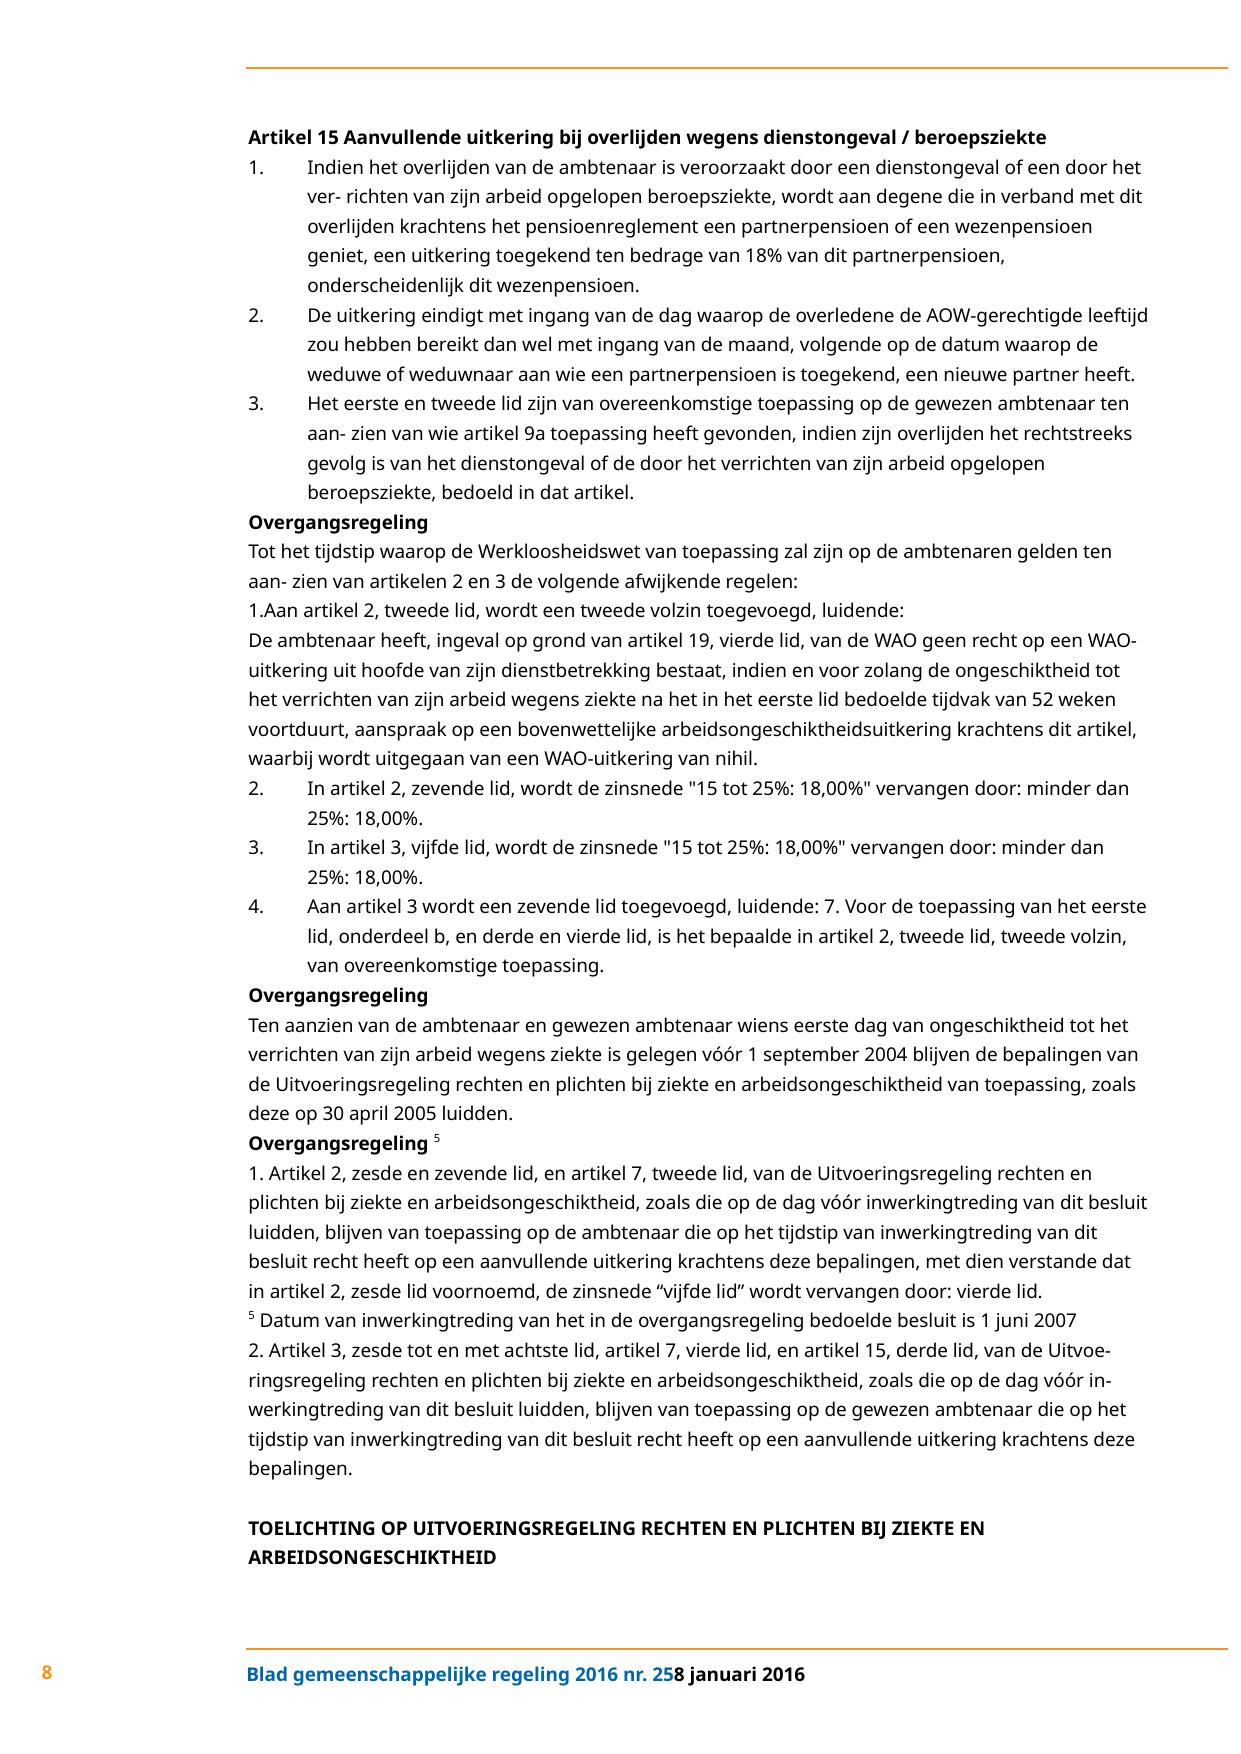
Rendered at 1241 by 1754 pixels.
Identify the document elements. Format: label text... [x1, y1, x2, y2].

text Ten aanzien van de ambtenaar en gewezen ambtenaar wiens eerste dag van ongeschiktheid tot het verrichten van zijn arbeid wegens ziekte is gelegen vóór 1 september 2004 blijven de bepalingen van de Uitvoeringsregeling rechten en plichten bij ziekte en arbeidsongeschiktheid van toepassing, zoals deze op 30 april 2005 luidden. [248, 1012, 1152, 1126]
text Overgangsregeling [248, 982, 1152, 1008]
text Artikel 15 Aanvullende uitkering bij overlijden wegens dienstongeval / beroepsziekte [248, 124, 1152, 150]
list Aan artikel 3 wordt een zevende lid toegevoegd, luidende: 7. Voor de toepassing van het eerste lid, onderdeel b, en derde en vierde lid, is het bepaalde in artikel 2, tweede lid, tweede volzin, van overeenkomstige toepassing. [248, 893, 1152, 978]
list In artikel 2, zevende lid, wordt de zinsnede "15 tot 25%: 18,00%" vervangen door: minder dan 25%: 18,00%. [248, 775, 1152, 831]
picture [41, 47, 231, 172]
text 1. Artikel 2, zesde en zevende lid, en artikel 7, tweede lid, van de Uitvoeringsregeling rechten en plichten bij ziekte en arbeidsongeschiktheid, zoals die op de dag vóór inwerkingtreding van dit besluit luidden, blijven van toepassing op de ambtenaar die op het tijdstip van inwerkingtreding van dit besluit recht heeft op een aanvullende uitkering krachtens deze bepalingen, met dien verstande dat in artikel 2, zesde lid voornoemd, de zinsnede “vijfde lid” wordt vervangen door: vierde lid. [248, 1160, 1152, 1304]
list De uitkering eindigt met ingang van de dag waarop de overledene de AOW-gerechtigde leeftijd zou hebben bereikt dan wel met ingang van de maand, volgende op de datum waarop de weduwe of weduwnaar aan wie een partnerpensioen is toegekend, een nieuwe partner heeft. [248, 302, 1152, 387]
text Overgangsregeling [248, 509, 1152, 535]
text Tot het tijdstip waarop de Werkloosheidswet van toepassing zal zijn op de ambtenaren gelden ten aan- zien van artikelen 2 en 3 de volgende afwijkende regelen: [248, 538, 1152, 594]
text 2. Artikel 3, zesde tot en met achtste lid, artikel 7, vierde lid, en artikel 15, derde lid, van de Uitvoe- ringsregeling rechten en plichten bij ziekte en arbeidsongeschiktheid, zoals die op de dag vóór in- werkingtreding van dit besluit luidden, blijven van toepassing op de gewezen ambtenaar die op het tijdstip van inwerkingtreding van dit besluit recht heeft op een aanvullende uitkering krachtens deze bepalingen. [248, 1337, 1152, 1481]
text De ambtenaar heeft, ingeval op grond van artikel 19, vierde lid, van de WAO geen recht op een WAO-uitkering uit hoofde van zijn dienstbetrekking bestaat, indien en voor zolang de ongeschiktheid tot het verrichten van zijn arbeid wegens ziekte na het in het eerste lid bedoelde tijdvak van 52 weken voortduurt, aanspraak op een bovenwettelijke arbeidsongeschiktheidsuitkering krachtens dit artikel, waarbij wordt uitgegaan van een WAO-uitkering van nihil. [248, 627, 1152, 771]
list Het eerste en tweede lid zijn van overeenkomstige toepassing op de gewezen ambtenaar ten aan- zien van wie artikel 9a toepassing heeft gevonden, indien zijn overlijden het rechtstreeks gevolg is van het dienstongeval of de door het verrichten van zijn arbeid opgelopen beroepsziekte, bedoeld in dat artikel. [248, 391, 1152, 505]
text TOELICHTING OP UITVOERINGSREGELING RECHTEN EN PLICHTEN BIJ ZIEKTE EN ARBEIDSONGESCHIKTHEID [248, 1515, 1152, 1570]
text 1.Aan artikel 2, tweede lid, wordt een tweede volzin toegevoegd, luidende: [248, 598, 1152, 623]
text 5 Datum van inwerkingtreding van het in de overgangsregeling bedoelde besluit is 1 juni 2007 [248, 1308, 1152, 1333]
list In artikel 3, vijfde lid, wordt de zinsnede "15 tot 25%: 18,00%" vervangen door: minder dan 25%: 18,00%. [248, 834, 1152, 890]
text Overgangsregeling 5 [248, 1130, 1152, 1156]
list Indien het overlijden van de ambtenaar is veroorzaakt door een dienstongeval of een door het ver- richten van zijn arbeid opgelopen beroepsziekte, wordt aan degene die in verband met dit overlijden krachtens het pensioenreglement een partnerpensioen of een wezenpensioen geniet, een uitkering toegekend ten bedrage van 18% van dit partnerpensioen, onderscheidenlijk dit wezenpensioen. [248, 154, 1152, 298]
